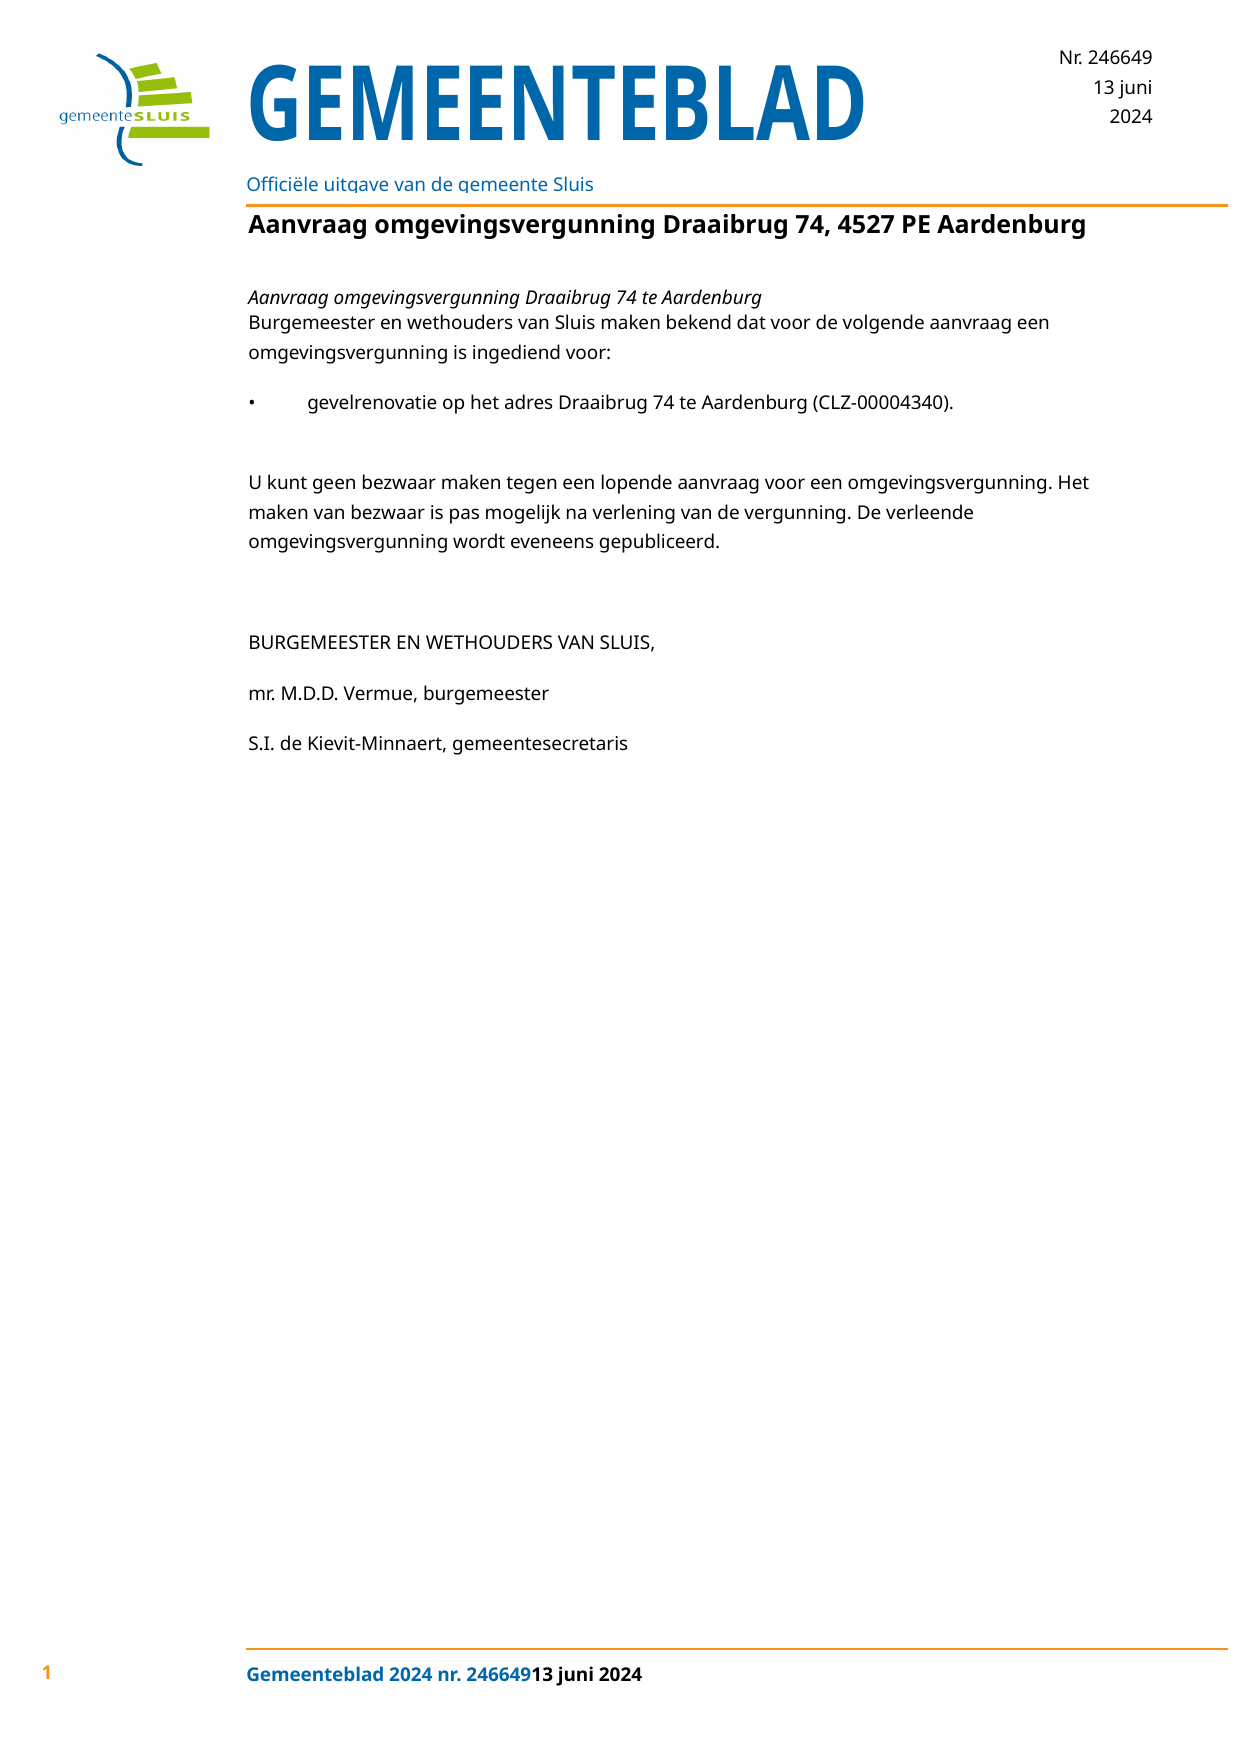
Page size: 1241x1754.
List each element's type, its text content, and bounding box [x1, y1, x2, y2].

text Aanvraag omgevingsvergunning Draaibrug 74, 4527 PE Aardenburg [248, 207, 1152, 241]
text Burgemeester en wethouders van Sluis maken bekend dat voor de volgende aanvraag een omgevingsvergunning is ingediend voor: [248, 309, 1152, 365]
picture [41, 47, 231, 172]
text mr. M.D.D. Vermue, burgemeester [248, 680, 1152, 706]
list gevelrenovatie op het adres Draaibrug 74 te Aardenburg (CLZ-00004340). [248, 389, 1152, 415]
text U kunt geen bezwaar maken tegen een lopende aanvraag voor een omgevingsvergunning. Het maken van bezwaar is pas mogelijk na verlening van de vergunning. De verleende omgevingsvergunning wordt eveneens gepubliceerd. [248, 469, 1152, 554]
text Aanvraag omgevingsvergunning Draaibrug 74 te Aardenburg [248, 284, 1152, 309]
text BURGEMEESTER EN WETHOUDERS VAN SLUIS, [248, 629, 1152, 655]
text S.I. de Kievit-Minnaert, gemeentesecretaris [248, 730, 1152, 756]
